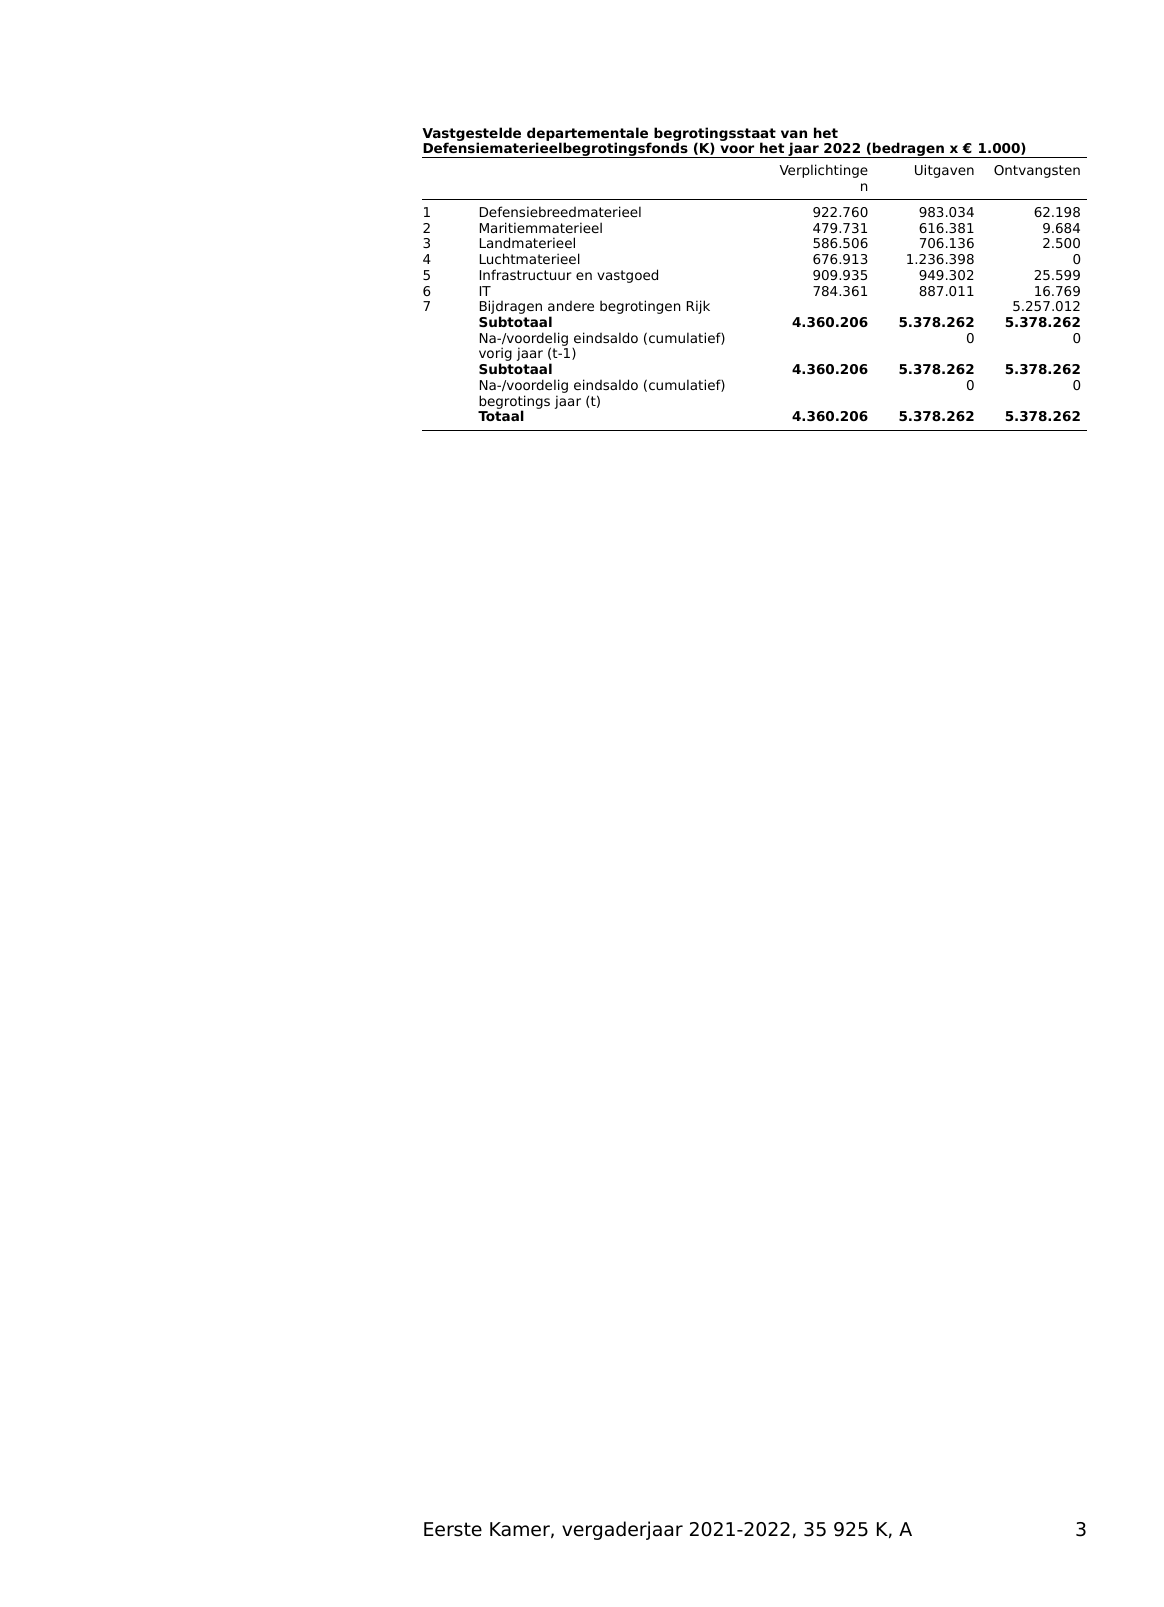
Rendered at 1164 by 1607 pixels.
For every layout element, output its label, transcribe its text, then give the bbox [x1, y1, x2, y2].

table_cell IT [473, 283, 768, 299]
table_cell [768, 331, 874, 362]
table_cell 983.034 [874, 200, 980, 220]
table_cell 16.769 [980, 283, 1087, 299]
table_cell 0 [874, 331, 980, 362]
table_cell Verplichtingen [768, 158, 874, 199]
table_cell Subtotaal [473, 315, 768, 331]
table_cell [422, 409, 472, 429]
table_cell 1 [422, 200, 472, 220]
table_cell Ontvangsten [980, 158, 1087, 199]
table_cell Na-/voordelig eindsaldo (cumulatief) vorig jaar (t-1) [473, 331, 768, 362]
table_cell 479.731 [768, 220, 874, 236]
table_cell 25.599 [980, 268, 1087, 283]
table_cell 2 [422, 220, 472, 236]
table_cell Bijdragen andere begrotingen Rijk [473, 299, 768, 315]
table_cell 6 [422, 283, 472, 299]
table_cell 9.684 [980, 220, 1087, 236]
table_cell 676.913 [768, 252, 874, 268]
table_cell 2.500 [980, 236, 1087, 252]
table_cell 909.935 [768, 268, 874, 283]
table_cell Uitgaven [874, 158, 980, 199]
table_cell 5.378.262 [980, 315, 1087, 331]
table_cell 4 [422, 252, 472, 268]
table_cell Na-/voordelig eindsaldo (cumulatief) begrotings jaar (t) [473, 378, 768, 409]
table_cell 7 [422, 299, 472, 315]
table_cell Infrastructuur en vastgoed [473, 268, 768, 283]
table_cell Subtotaal [473, 362, 768, 378]
table_cell 0 [980, 252, 1087, 268]
table_cell 0 [980, 378, 1087, 409]
table_cell Landmaterieel [473, 236, 768, 252]
table_cell [422, 378, 472, 409]
table_cell 5.378.262 [874, 315, 980, 331]
table_cell 62.198 [980, 200, 1087, 220]
table_cell [874, 299, 980, 315]
table_cell 5.378.262 [874, 409, 980, 429]
table_cell 5.378.262 [980, 362, 1087, 378]
table_cell 949.302 [874, 268, 980, 283]
table_cell 586.506 [768, 236, 874, 252]
table_cell [422, 315, 472, 331]
table_cell 1.236.398 [874, 252, 980, 268]
table_cell 887.011 [874, 283, 980, 299]
table_cell 922.760 [768, 200, 874, 220]
table_cell [422, 331, 472, 362]
table_cell 5.257.012 [980, 299, 1087, 315]
table_header Vastgestelde departementale begrotingsstaat van het Defensiematerieelbegrotingsfonds (K) voor het jaar 2022 (bedragen x € 1.000) [422, 126, 1087, 157]
table_cell [473, 158, 768, 199]
table_cell Maritiemmaterieel [473, 220, 768, 236]
table_cell 0 [874, 378, 980, 409]
table_cell [768, 378, 874, 409]
table_cell 706.136 [874, 236, 980, 252]
table_cell 4.360.206 [768, 315, 874, 331]
table_cell 5.378.262 [874, 362, 980, 378]
table_cell 5.378.262 [980, 409, 1087, 429]
table_cell Defensiebreedmaterieel [473, 200, 768, 220]
table_cell 784.361 [768, 283, 874, 299]
table_cell 5 [422, 268, 472, 283]
table_cell Luchtmaterieel [473, 252, 768, 268]
table_cell [422, 362, 472, 378]
table_cell Totaal [473, 409, 768, 429]
table_cell 4.360.206 [768, 409, 874, 429]
table_cell [768, 299, 874, 315]
table_cell 4.360.206 [768, 362, 874, 378]
table_cell 0 [980, 331, 1087, 362]
table_cell 3 [422, 236, 472, 252]
table_cell 616.381 [874, 220, 980, 236]
table_cell [422, 158, 472, 199]
